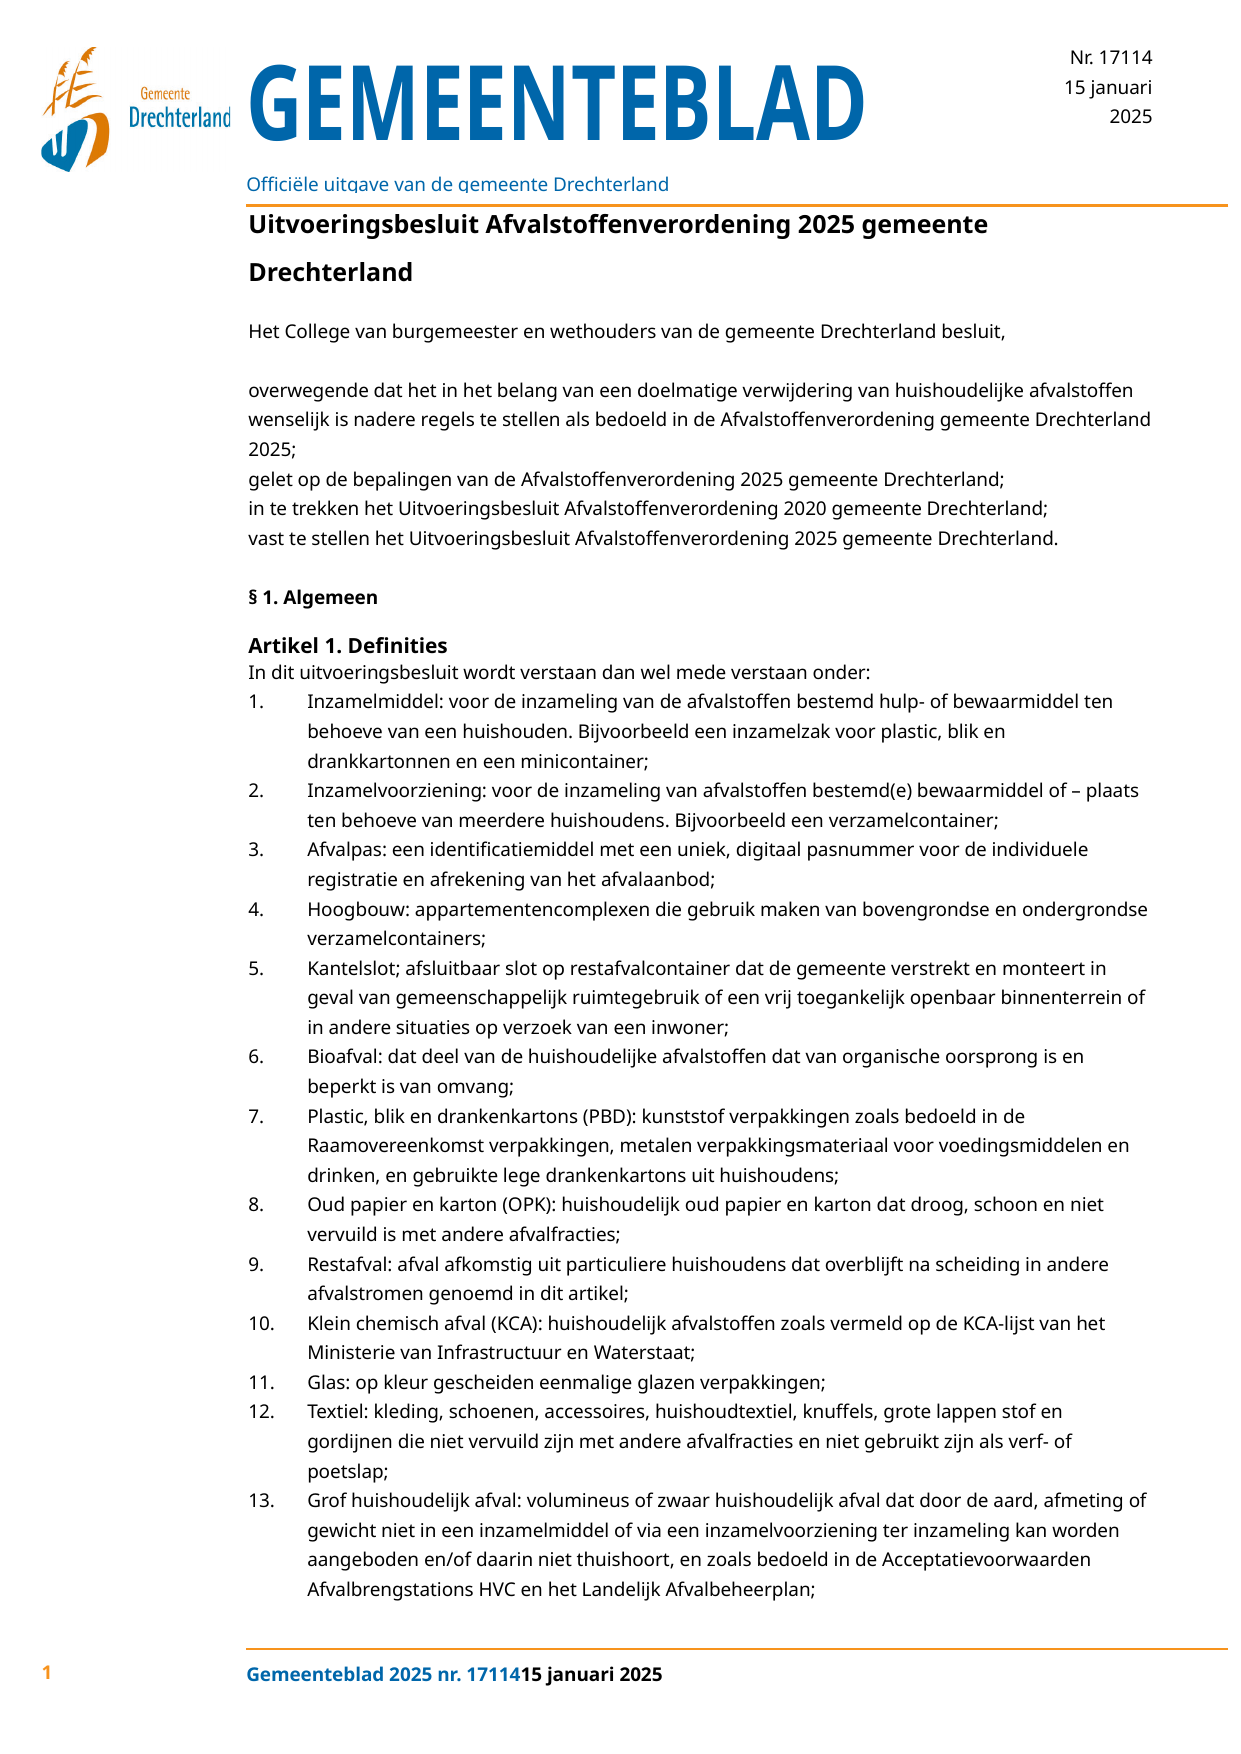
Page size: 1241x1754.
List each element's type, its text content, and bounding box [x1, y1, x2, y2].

list Afvalpas: een identificatiemiddel met een uniek, digitaal pasnummer voor de individuele registratie en afrekening van het afvalaanbod; [248, 837, 1152, 892]
list Bioafval: dat deel van de huishoudelijke afvalstoffen dat van organische oorsprong is en beperkt is van omvang; [248, 1044, 1152, 1099]
list Kantelslot; afsluitbaar slot op restafvalcontainer dat de gemeente verstrekt en monteert in geval van gemeenschappelijk ruimtegebruik of een vrij toegankelijk openbaar binnenterrein of in andere situaties op verzoek van een inwoner; [248, 955, 1152, 1040]
text Artikel 1. Definities [248, 631, 1152, 659]
text In dit uitvoeringsbesluit wordt verstaan dan wel mede verstaan onder: [248, 659, 1152, 685]
picture [226, 115, 231, 124]
text in te trekken het Uitvoeringsbesluit Afvalstoffenverordening 2020 gemeente Drechterland; [248, 495, 1152, 521]
picture [41, 158, 64, 172]
text Het College van burgemeester en wethouders van de gemeente Drechterland besluit, [248, 318, 1152, 344]
list Grof huishoudelijk afval: volumineus of zwaar huishoudelijk afval dat door de aard, afmeting of gewicht niet in een inzamelmiddel of via een inzamelvoorziening ter inzameling kan worden aangeboden en/of daarin niet thuishoort, en zoals bedoeld in de Acceptatievoorwaarden Afvalbrengstations HVC en het Landelijk Afvalbeheerplan; [248, 1487, 1152, 1602]
list Textiel: kleding, schoenen, accessoires, huishoudtextiel, knuffels, grote lappen stof en gordijnen die niet vervuild zijn met andere afvalfracties en niet gebruikt zijn als verf- of poetslap; [248, 1399, 1152, 1484]
picture [41, 47, 231, 172]
list Oud papier en karton (OPK): huishoudelijk oud papier en karton dat droog, schoon en niet vervuild is met andere afvalfracties; [248, 1192, 1152, 1247]
list Hoogbouw: appartementencomplexen die gebruik maken van bovengrondse en ondergrondse verzamelcontainers; [248, 896, 1152, 951]
list Glas: op kleur gescheiden eenmalige glazen verpakkingen; [248, 1369, 1152, 1395]
text Uitvoeringsbesluit Afvalstoffenverordening 2025 gemeente Drechterland [248, 207, 1152, 288]
text overwegende dat het in het belang van een doelmatige verwijdering van huishoudelijke afvalstoffen wenselijk is nadere regels te stellen als bedoeld in de Afvalstoffenverordening gemeente Drechterland 2025; [248, 377, 1152, 462]
list Plastic, blik en drankenkartons (PBD): kunststof verpakkingen zoals bedoeld in de Raamovereenkomst verpakkingen, metalen verpakkingsmateriaal voor voedingsmiddelen en drinken, en gebruikte lege drankenkartons uit huishoudens; [248, 1103, 1152, 1188]
text § 1. Algemeen [248, 584, 1152, 610]
text gelet op de bepalingen van de Afvalstoffenverordening 2025 gemeente Drechterland; [248, 466, 1152, 492]
list Inzamelmiddel: voor de inzameling van de afvalstoffen bestemd hulp- of bewaarmiddel ten behoeve van een huishouden. Bijvoorbeeld een inzamelzak voor plastic, blik en drankkartonnen en een minicontainer; [248, 689, 1152, 774]
list Inzamelvoorziening: voor de inzameling van afvalstoffen bestemd(e) bewaarmiddel of – plaats ten behoeve van meerdere huishoudens. Bijvoorbeeld een verzamelcontainer; [248, 777, 1152, 833]
list Restafval: afval afkomstig uit particuliere huishoudens dat overblijft na scheiding in andere afvalstromen genoemd in dit artikel; [248, 1251, 1152, 1306]
text vast te stellen het Uitvoeringsbesluit Afvalstoffenverordening 2025 gemeente Drechterland. [248, 525, 1152, 551]
list Klein chemisch afval (KCA): huishoudelijk afvalstoffen zoals vermeld op de KCA-lijst van het Ministerie van Infrastructuur en Waterstaat; [248, 1310, 1152, 1365]
